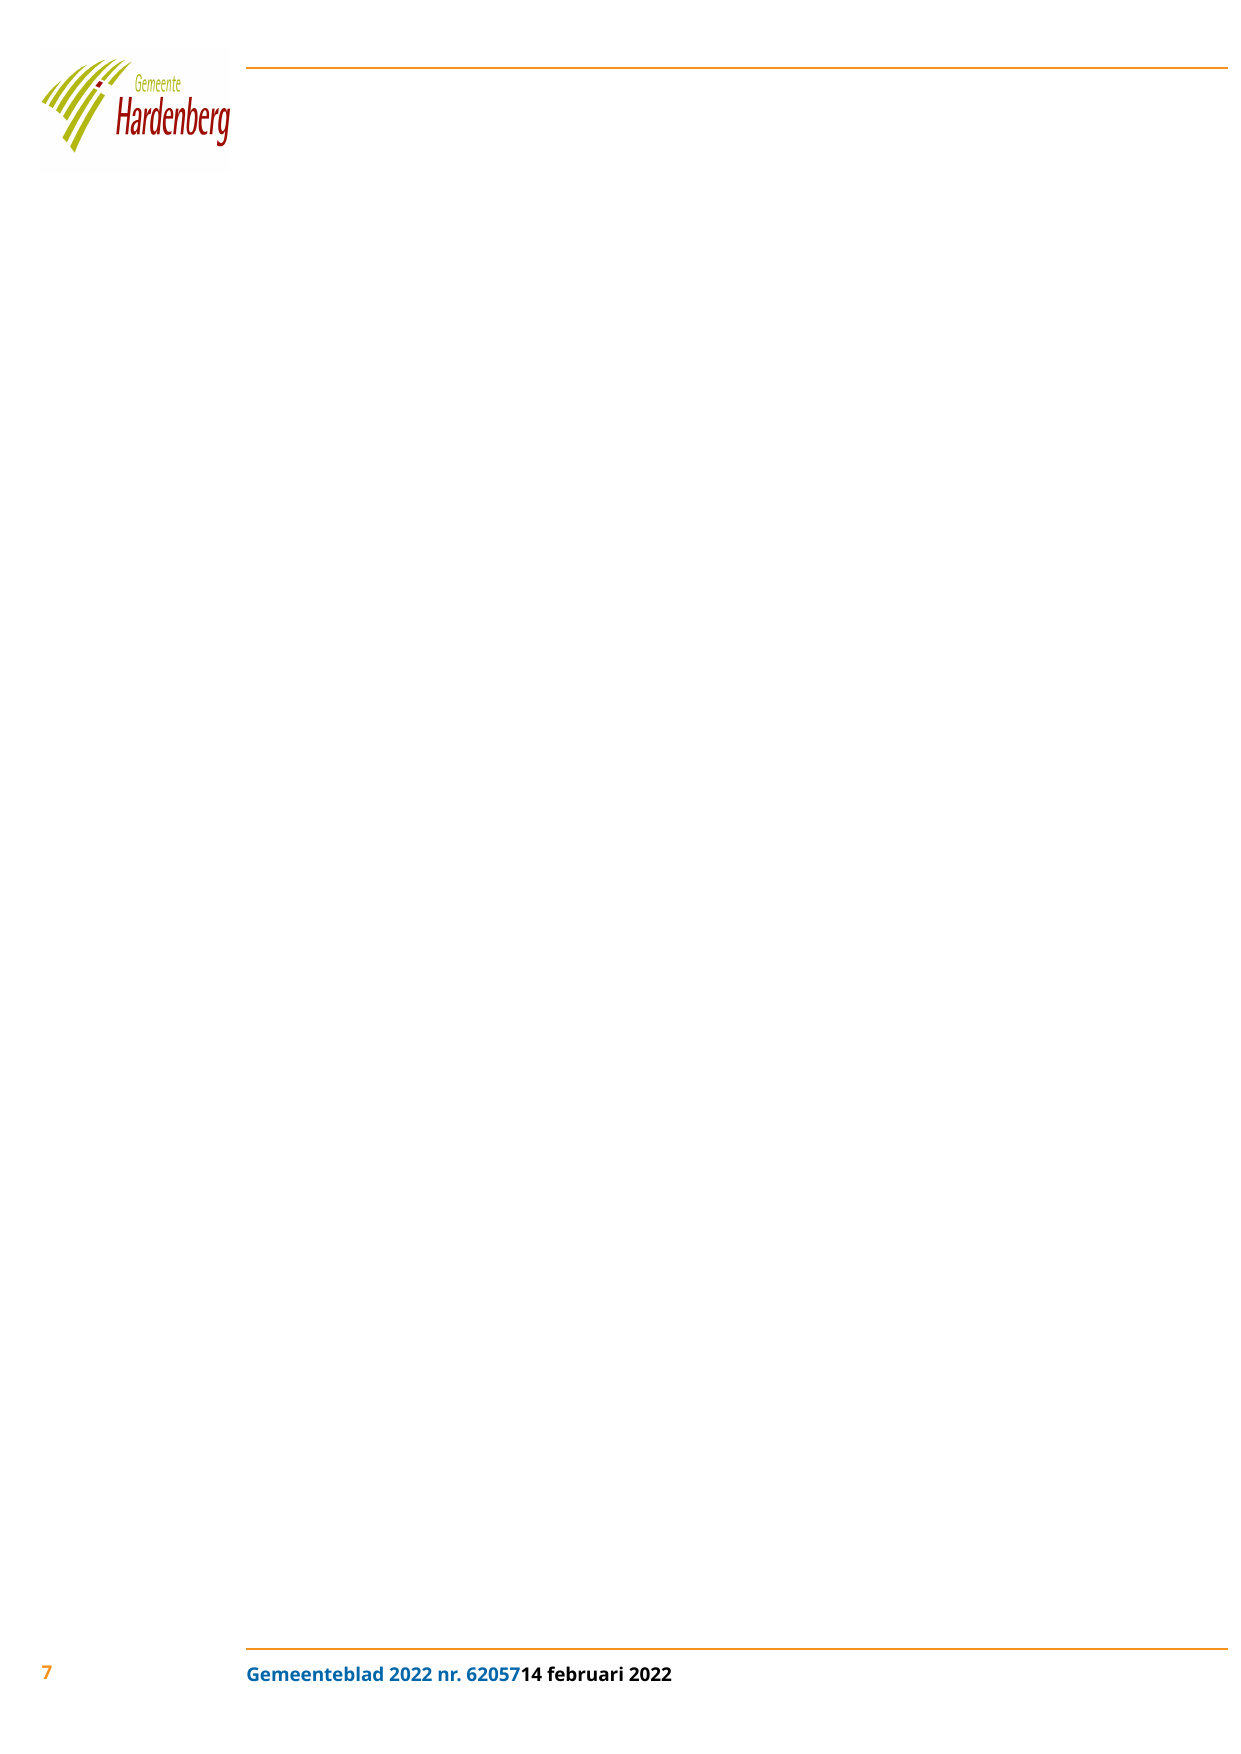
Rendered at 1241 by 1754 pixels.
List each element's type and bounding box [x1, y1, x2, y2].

picture [41, 47, 231, 172]
